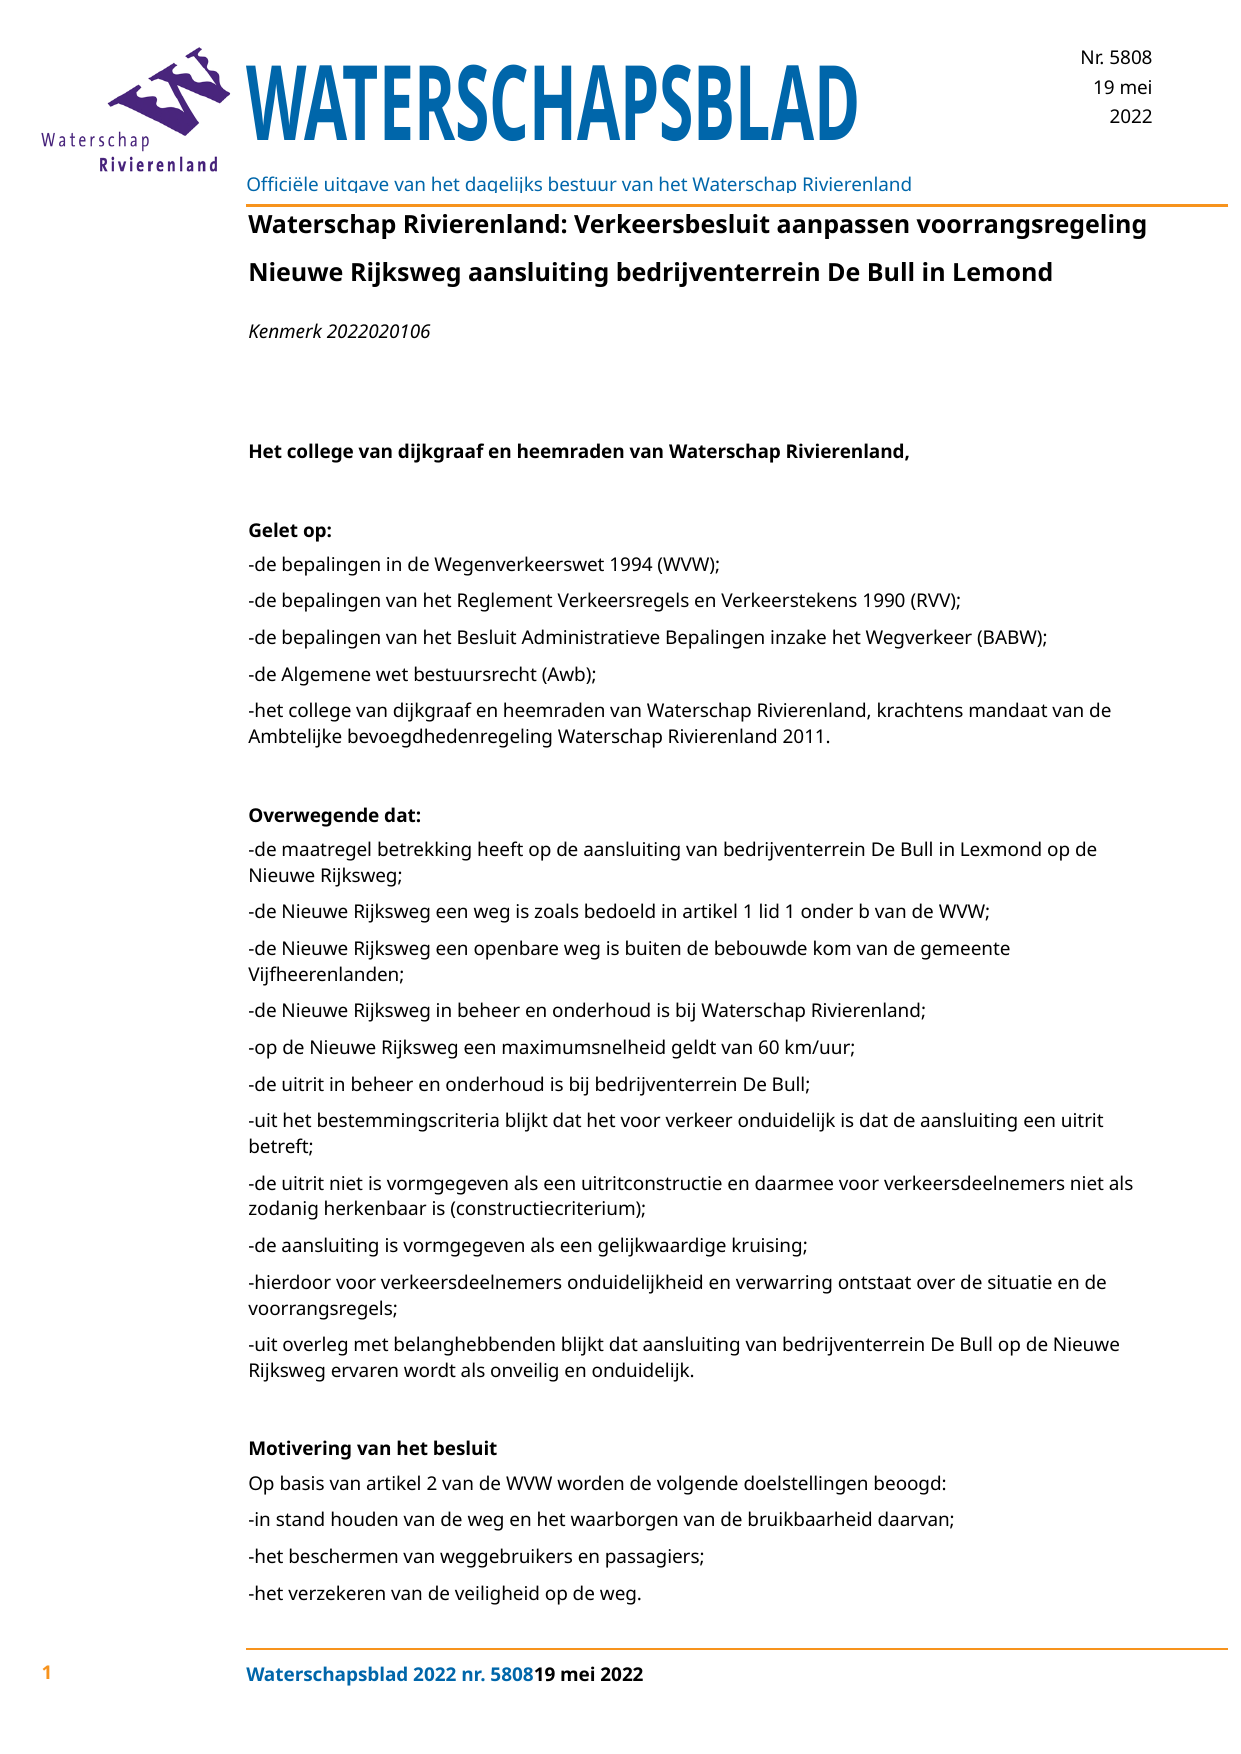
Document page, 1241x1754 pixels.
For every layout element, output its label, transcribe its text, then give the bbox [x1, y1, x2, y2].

text Op basis van artikel 2 van de WVW worden de volgende doelstellingen beoogd: [248, 1470, 1152, 1495]
text -de Nieuwe Rijksweg een openbare weg is buiten de bebouwde kom van de gemeente Vijfheerenlanden; [248, 935, 1152, 987]
text -het college van dijkgraaf en heemraden van Waterschap Rivierenland, krachtens mandaat van de Ambtelijke bevoegdhedenregeling Waterschap Rivierenland 2011. [248, 698, 1152, 749]
text Motivering van het besluit [248, 1436, 1152, 1461]
picture [41, 47, 231, 172]
text -het verzekeren van de veiligheid op de weg. [248, 1580, 1152, 1605]
text -de Algemene wet bestuursrecht (Awb); [248, 661, 1152, 687]
text -de bepalingen van het Reglement Verkeersregels en Verkeerstekens 1990 (RVV); [248, 588, 1152, 613]
text -de uitrit niet is vormgegeven als een uitritconstructie en daarmee voor verkeersdeelnemers niet als zodanig herkenbaar is (constructiecriterium); [248, 1170, 1152, 1221]
text -de bepalingen van het Besluit Administratieve Bepalingen inzake het Wegverkeer (BABW); [248, 624, 1152, 650]
text -de Nieuwe Rijksweg in beheer en onderhoud is bij Waterschap Rivierenland; [248, 997, 1152, 1023]
text -het beschermen van weggebruikers en passagiers; [248, 1543, 1152, 1569]
text -in stand houden van de weg en het waarborgen van de bruikbaarheid daarvan; [248, 1506, 1152, 1532]
text -op de Nieuwe Rijksweg een maximumsnelheid geldt van 60 km/uur; [248, 1034, 1152, 1060]
text -de Nieuwe Rijksweg een weg is zoals bedoeld in artikel 1 lid 1 onder b van de WVW; [248, 898, 1152, 924]
text -de bepalingen in de Wegenverkeerswet 1994 (WVW); [248, 551, 1152, 577]
text Gelet op: [248, 517, 1152, 543]
text -hierdoor voor verkeersdeelnemers onduidelijkheid en verwarring ontstaat over de situatie en de voorrangsregels; [248, 1269, 1152, 1320]
text -uit overleg met belanghebbenden blijkt dat aansluiting van bedrijventerrein De Bull op de Nieuwe Rijksweg ervaren wordt als onveilig en onduidelijk. [248, 1331, 1152, 1383]
text Kenmerk 2022020106 [248, 318, 1152, 344]
text Overwegende dat: [248, 802, 1152, 828]
text -uit het bestemmingscriteria blijkt dat het voor verkeer onduidelijk is dat de aansluiting een uitrit betreft; [248, 1107, 1152, 1159]
text -de maatregel betrekking heeft op de aansluiting van bedrijventerrein De Bull in Lexmond op de Nieuwe Rijksweg; [248, 836, 1152, 887]
text Het college van dijkgraaf en heemraden van Waterschap Rivierenland, [248, 438, 1152, 464]
text -de aansluiting is vormgegeven als een gelijkwaardige kruising; [248, 1232, 1152, 1258]
text -de uitrit in beheer en onderhoud is bij bedrijventerrein De Bull; [248, 1071, 1152, 1097]
text Waterschap Rivierenland: Verkeersbesluit aanpassen voorrangsregeling Nieuwe Rijksweg aansluiting bedrijventerrein De Bull in Lemond [248, 207, 1152, 288]
